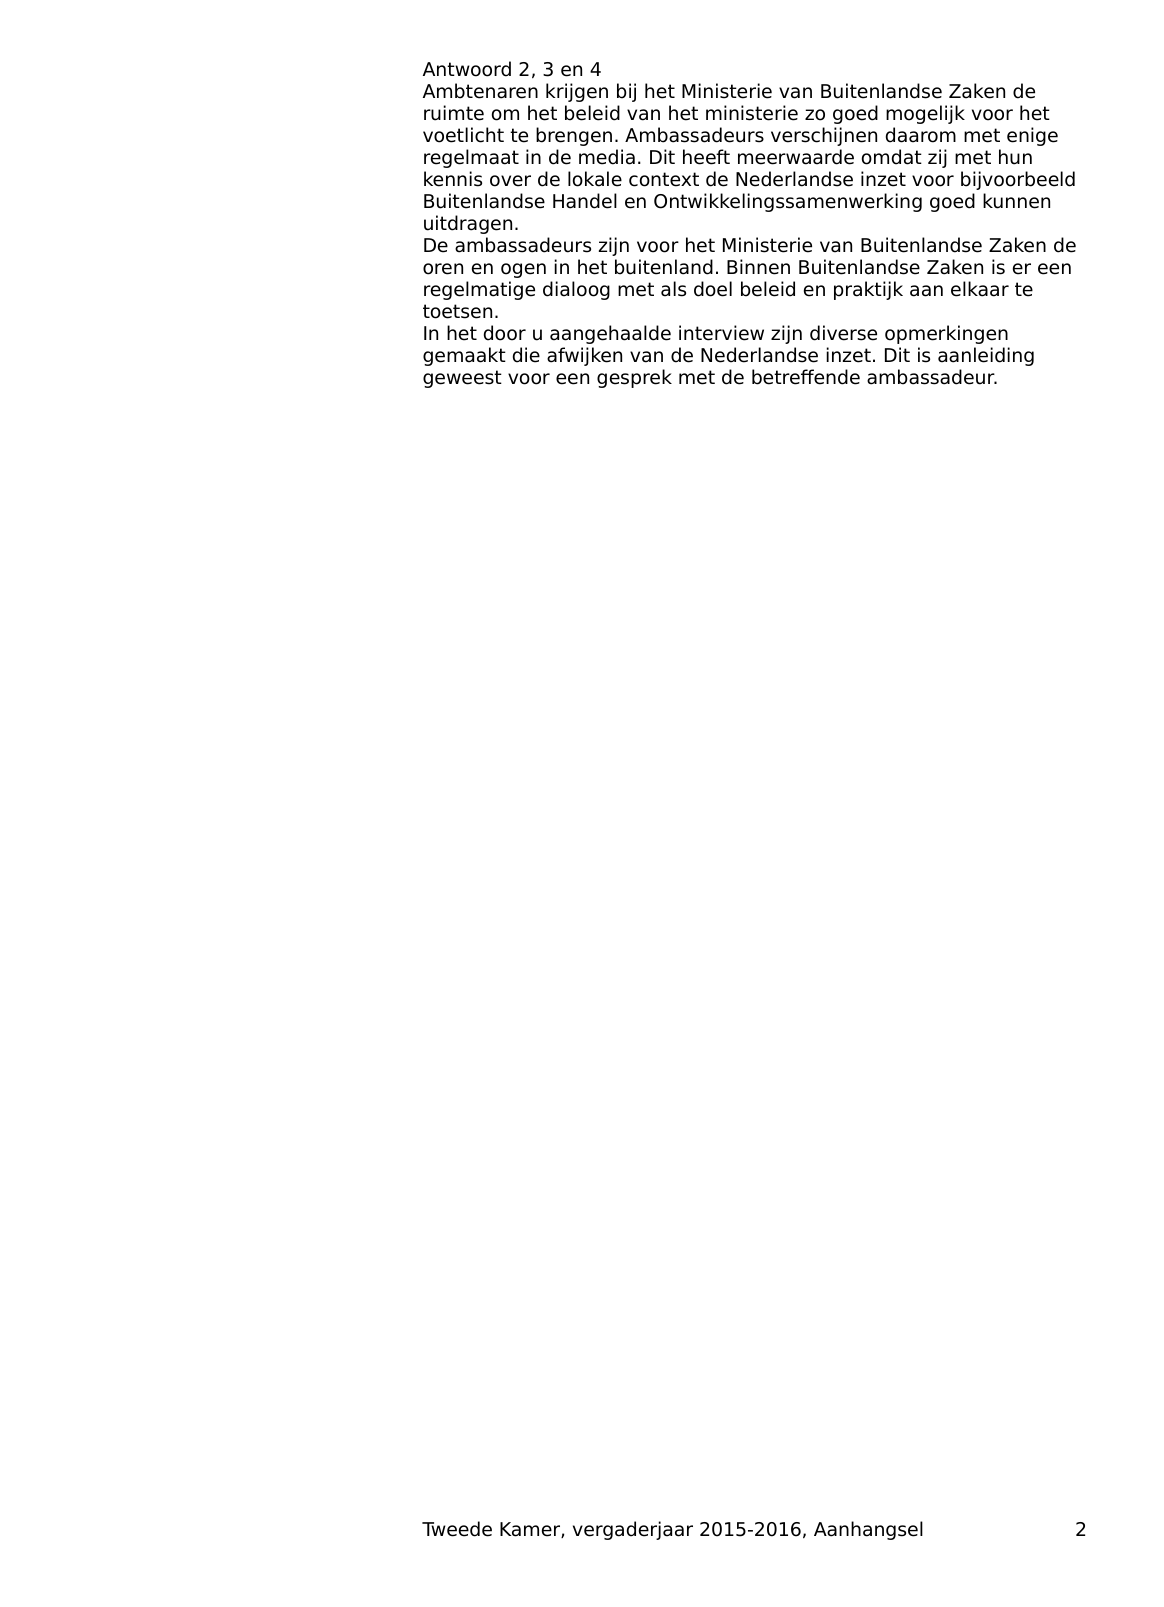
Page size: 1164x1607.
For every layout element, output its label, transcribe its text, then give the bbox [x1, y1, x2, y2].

text In het door u aangehaalde interview zijn diverse opmerkingen gemaakt die afwijken van de Nederlandse inzet. Dit is aanleiding geweest voor een gesprek met de betreffende ambassadeur. [422, 323, 1087, 389]
text De ambassadeurs zijn voor het Ministerie van Buitenlandse Zaken de oren en ogen in het buitenland. Binnen Buitenlandse Zaken is er een regelmatige dialoog met als doel beleid en praktijk aan elkaar te toetsen. [422, 235, 1087, 323]
text Ambtenaren krijgen bij het Ministerie van Buitenlandse Zaken de ruimte om het beleid van het ministerie zo goed mogelijk voor het voetlicht te brengen. Ambassadeurs verschijnen daarom met enige regelmaat in de media. Dit heeft meerwaarde omdat zij met hun kennis over de lokale context de Nederlandse inzet voor bijvoorbeeld Buitenlandse Handel en Ontwikkelingssamenwerking goed kunnen uitdragen. [422, 81, 1087, 235]
text Antwoord 2, 3 en 4 [422, 59, 1087, 81]
